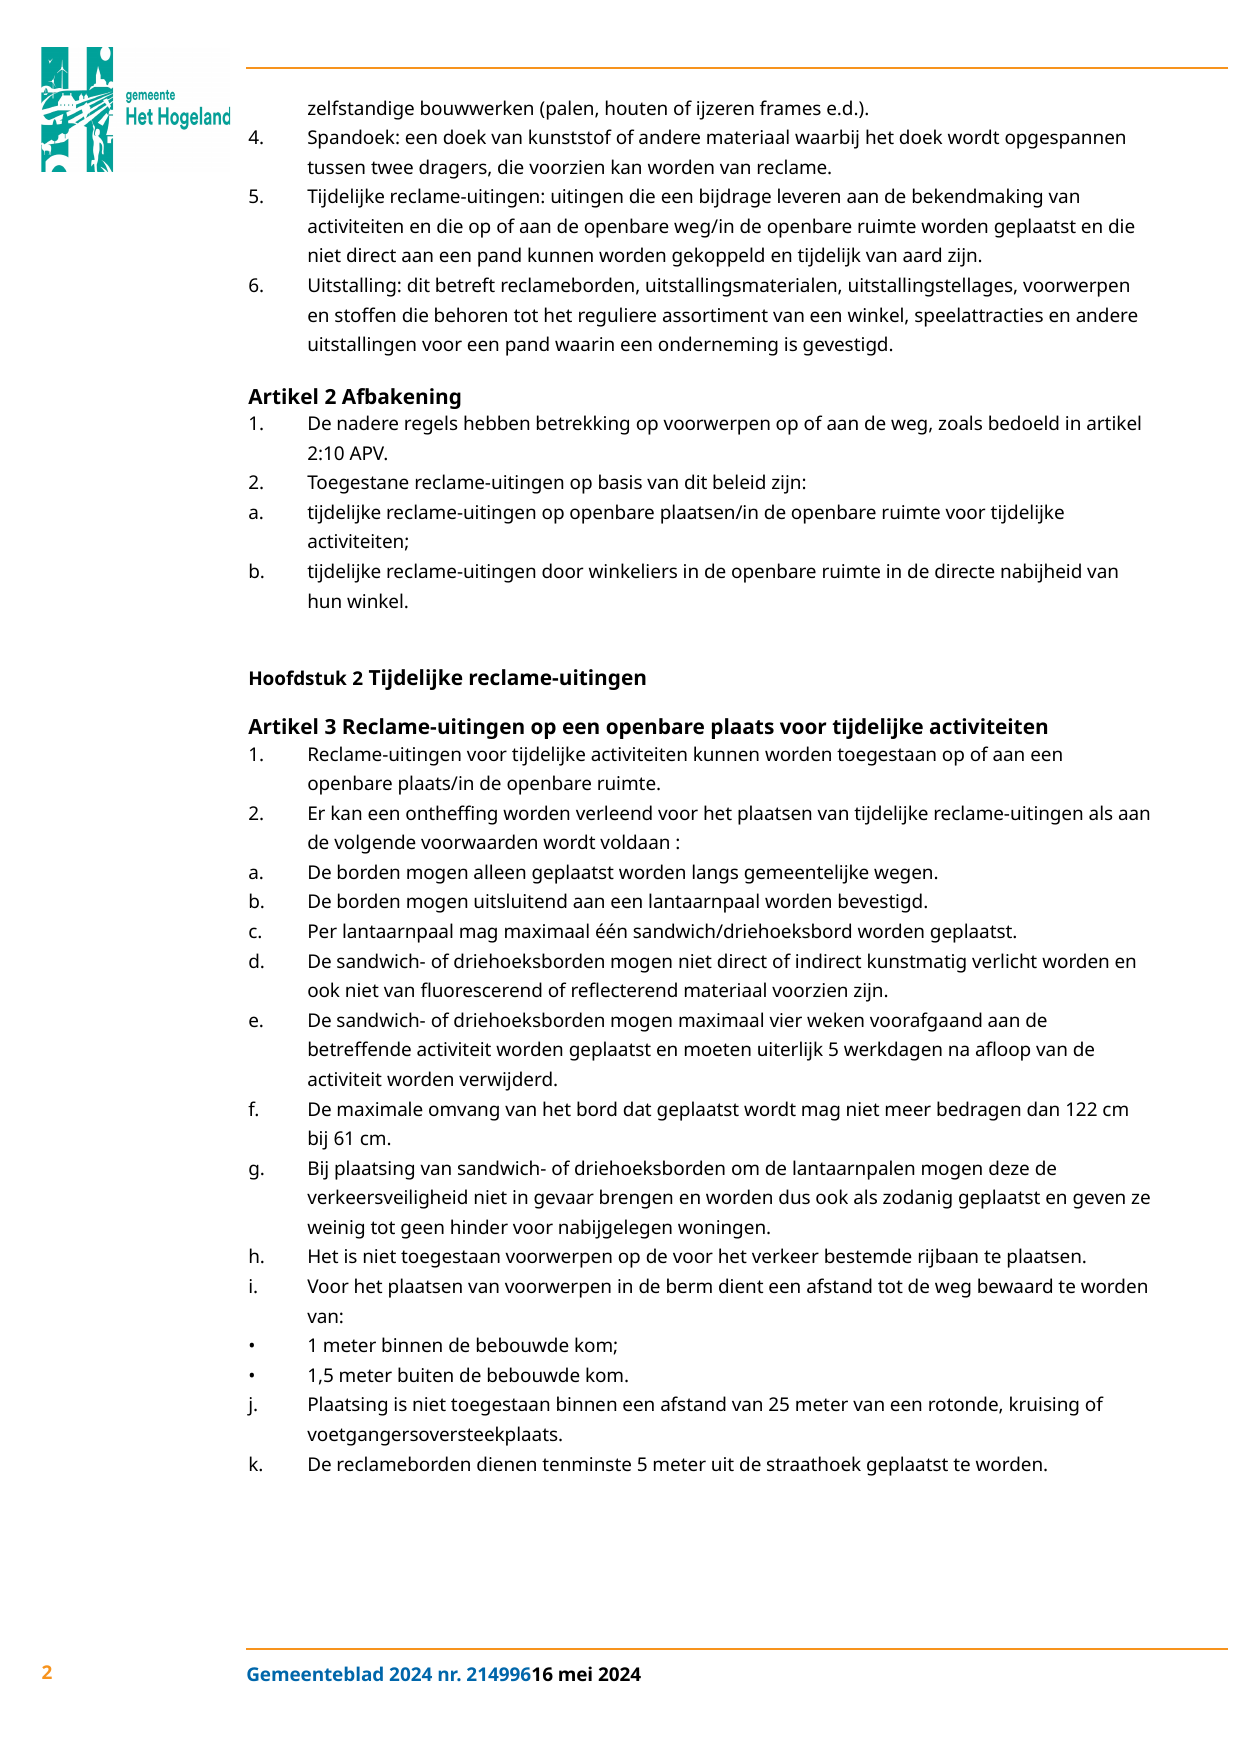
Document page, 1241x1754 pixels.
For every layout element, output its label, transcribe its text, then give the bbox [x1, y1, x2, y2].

list Uitstalling: dit betreft reclameborden, uitstallingsmaterialen, uitstallingstellages, voorwerpen en stoffen die behoren tot het reguliere assortiment van een winkel, speelattracties en andere uitstallingen voor een pand waarin een onderneming is gevestigd. [248, 272, 1152, 357]
list Het is niet toegestaan voorwerpen op de voor het verkeer bestemde rijbaan te plaatsen. [248, 1244, 1152, 1269]
list De reclameborden dienen tenminste 5 meter uit de straathoek geplaatst te worden. [248, 1451, 1152, 1476]
list tijdelijke reclame-uitingen door winkeliers in de openbare ruimte in de directe nabijheid van hun winkel. [248, 558, 1152, 613]
text Artikel 2 Afbakening [248, 382, 1152, 410]
list De maximale omvang van het bord dat geplaatst wordt mag niet meer bedragen dan 122 cm bij 61 cm. [248, 1096, 1152, 1151]
list Bij plaatsing van sandwich- of driehoeksborden om de lantaarnpalen mogen deze de verkeersveiligheid niet in gevaar brengen en worden dus ook als zodanig geplaatst en geven ze weinig tot geen hinder voor nabijgelegen woningen. [248, 1155, 1152, 1240]
list 1,5 meter buiten de bebouwde kom. [248, 1362, 1152, 1388]
list 1 meter binnen de bebouwde kom; [248, 1332, 1152, 1358]
list De borden mogen alleen geplaatst worden langs gemeentelijke wegen. [248, 859, 1152, 885]
list De borden mogen uitsluitend aan een lantaarnpaal worden bevestigd. [248, 889, 1152, 914]
list Spandoek: een doek van kunststof of andere materiaal waarbij het doek wordt opgespannen tussen twee dragers, die voorzien kan worden van reclame. [248, 124, 1152, 180]
text Artikel 3 Reclame-uitingen op een openbare plaats voor tijdelijke activiteiten [248, 712, 1152, 741]
list Plaatsing is niet toegestaan binnen een afstand van 25 meter van een rotonde, kruising of voetgangersoversteekplaats. [248, 1392, 1152, 1447]
picture [41, 47, 231, 172]
list Toegestane reclame-uitingen op basis van dit beleid zijn: [248, 469, 1152, 495]
list tijdelijke reclame-uitingen op openbare plaatsen/in de openbare ruimte voor tijdelijke activiteiten; [248, 499, 1152, 554]
list Tijdelijke reclame-uitingen: uitingen die een bijdrage leveren aan de bekendmaking van activiteiten en die op of aan de openbare weg/in de openbare ruimte worden geplaatst en die niet direct aan een pand kunnen worden gekoppeld en tijdelijk van aard zijn. [248, 183, 1152, 268]
list Er kan een ontheffing worden verleend voor het plaatsen van tijdelijke reclame-uitingen als aan de volgende voorwaarden wordt voldaan : [248, 800, 1152, 855]
list De sandwich- of driehoeksborden mogen maximaal vier weken voorafgaand aan de betreffende activiteit worden geplaatst en moeten uiterlijk 5 werkdagen na afloop van de activiteit worden verwijderd. [248, 1007, 1152, 1092]
list De nadere regels hebben betrekking op voorwerpen op of aan de weg, zoals bedoeld in artikel 2:10 APV. [248, 410, 1152, 466]
list zelfstandige bouwwerken (palen, houten of ijzeren frames e.d.). [248, 95, 1152, 121]
list Voor het plaatsen van voorwerpen in de berm dient een afstand tot de weg bewaard te worden van: [248, 1273, 1152, 1328]
text Hoofdstuk 2 Tijdelijke reclame-uitingen [248, 663, 1152, 691]
list Reclame-uitingen voor tijdelijke activiteiten kunnen worden toegestaan op of aan een openbare plaats/in de openbare ruimte. [248, 741, 1152, 796]
list De sandwich- of driehoeksborden mogen niet direct of indirect kunstmatig verlicht worden en ook niet van fluorescerend of reflecterend materiaal voorzien zijn. [248, 948, 1152, 1003]
list Per lantaarnpaal mag maximaal één sandwich/driehoeksbord worden geplaatst. [248, 918, 1152, 944]
